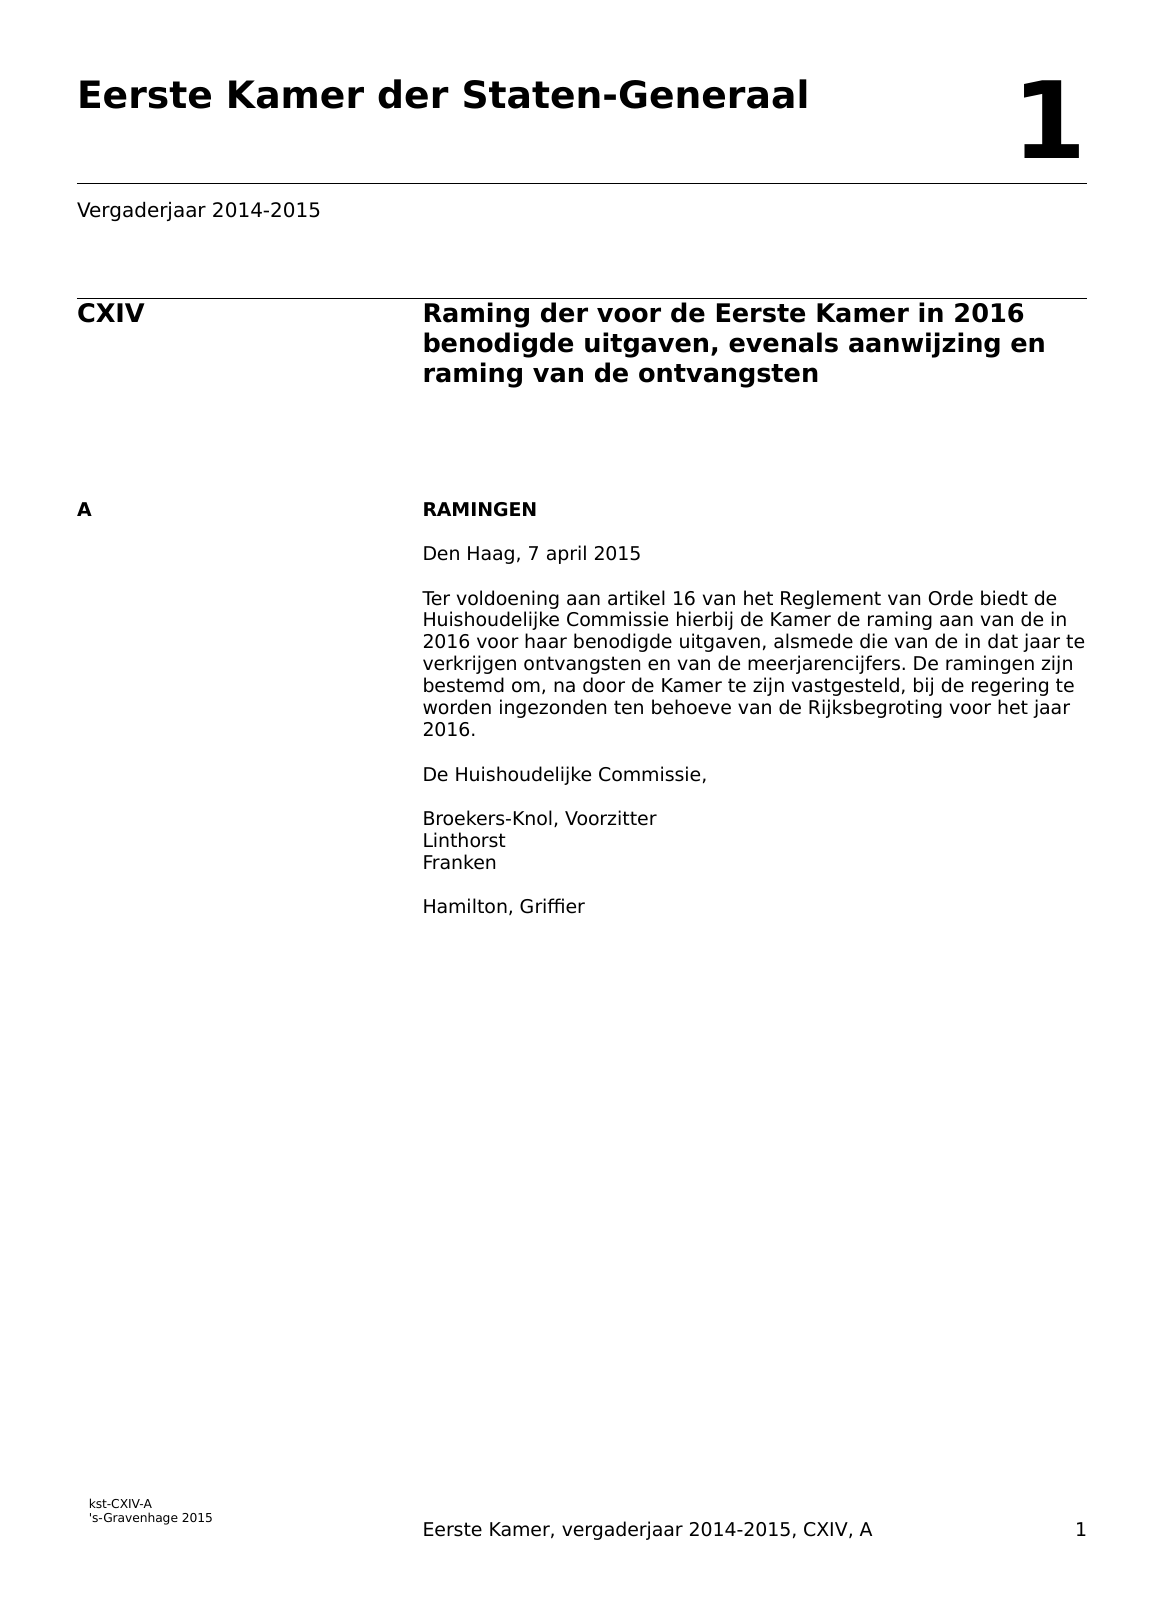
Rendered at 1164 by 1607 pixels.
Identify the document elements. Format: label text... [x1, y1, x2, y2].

table_header 1 [886, 59, 1087, 183]
text De Huishoudelijke Commissie, [422, 763, 1087, 785]
subtitle CXIV Raming der voor de Eerste Kamer in 2016 benodigde uitgaven, evenals aanwijzing en raming van de ontvangsten [77, 299, 1087, 388]
text Broekers-Knol, Voorzitter [422, 808, 1087, 829]
text Hamilton, Griffier [422, 896, 1087, 918]
text Franken [422, 852, 1087, 873]
text Ter voldoening aan artikel 16 van het Reglement van Orde biedt de Huishoudelijke Commissie hierbij de Kamer de raming aan van de in 2016 voor haar benodigde uitgaven, alsmede die van de in dat jaar te verkrijgen ontvangsten en van de meerjarencijfers. De ramingen zijn bestemd om, na door de Kamer te zijn vastgesteld, bij de regering te worden ingezonden ten behoeve van de Rijksbegroting voor het jaar 2016. [422, 587, 1087, 741]
subtitle A RAMINGEN [77, 499, 1087, 521]
text Den Haag, 7 april 2015 [422, 543, 1087, 565]
table_header Eerste Kamer der Staten-Generaal [77, 59, 886, 183]
table_cell Vergaderjaar 2014-2015 [77, 184, 1087, 298]
text Linthorst [422, 829, 1087, 852]
text kst-CXIV-A [88, 1497, 323, 1511]
text 's-Gravenhage 2015 [88, 1511, 323, 1525]
